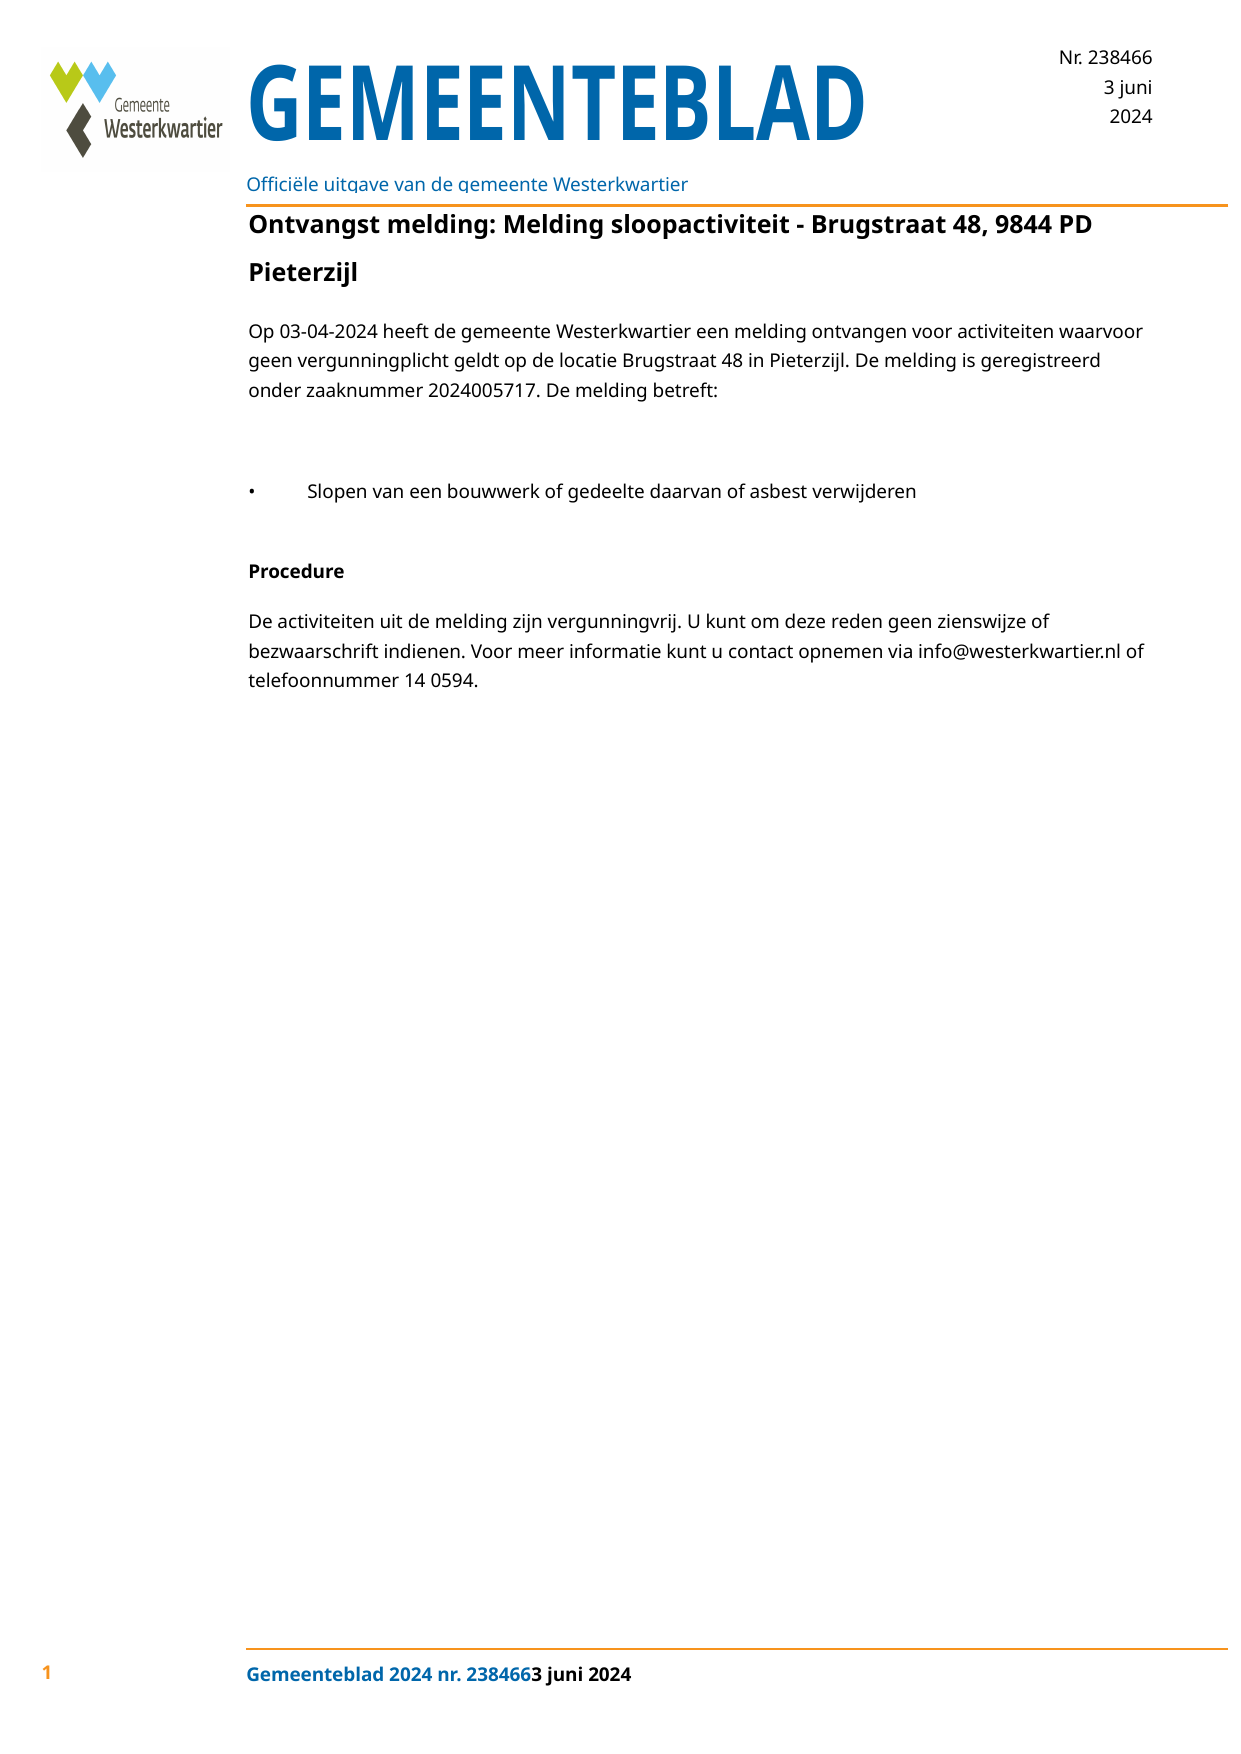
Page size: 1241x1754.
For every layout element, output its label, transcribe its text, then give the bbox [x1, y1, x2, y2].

text Op 03-04-2024 heeft de gemeente Westerkwartier een melding ontvangen voor activiteiten waarvoor geen vergunningplicht geldt op de locatie Brugstraat 48 in Pieterzijl. De melding is geregistreerd onder zaaknummer 2024005717. De melding betreft: [248, 318, 1152, 403]
list Slopen van een bouwwerk of gedeelte daarvan of asbest verwijderen [248, 478, 1152, 504]
picture [41, 47, 231, 172]
text Ontvangst melding: Melding sloopactiviteit - Brugstraat 48, 9844 PD Pieterzijl [248, 207, 1152, 288]
text De activiteiten uit de melding zijn vergunningvrij. U kunt om deze reden geen zienswijze of bezwaarschrift indienen. Voor meer informatie kunt u contact opnemen via info@westerkwartier.nl of telefoonnummer 14 0594. [248, 608, 1152, 693]
text Procedure [248, 558, 1152, 584]
